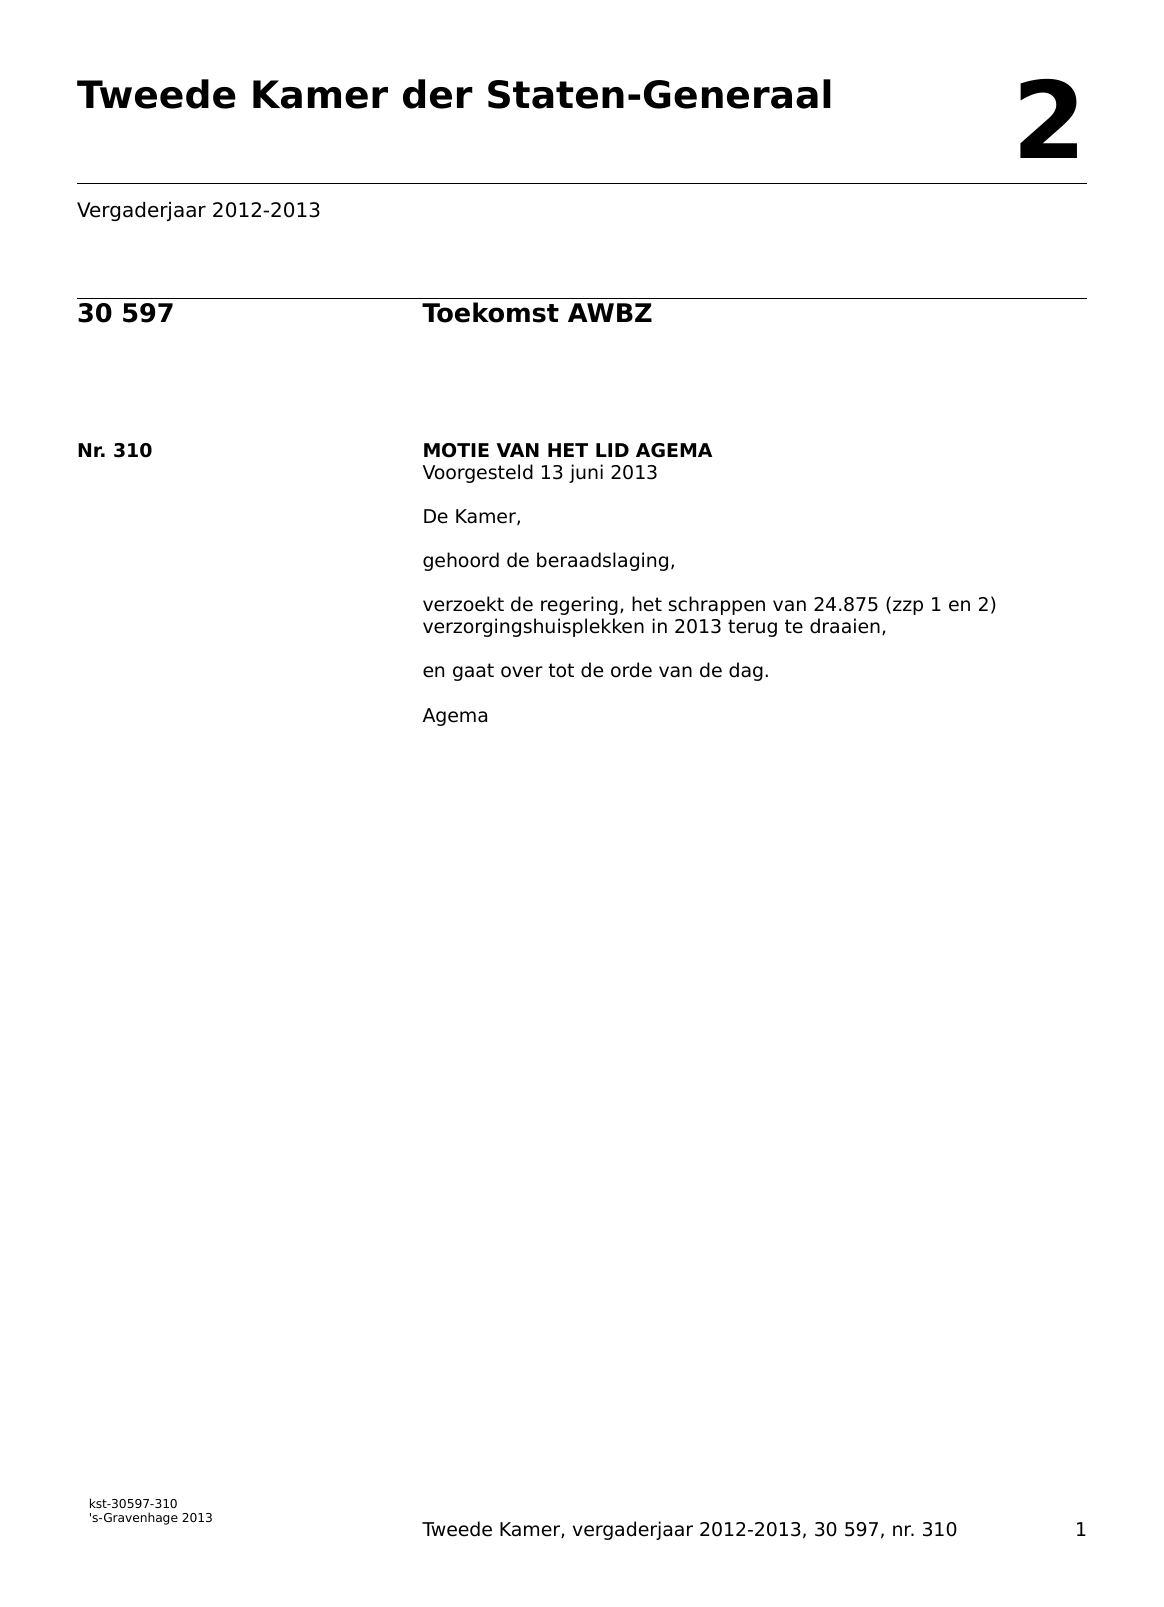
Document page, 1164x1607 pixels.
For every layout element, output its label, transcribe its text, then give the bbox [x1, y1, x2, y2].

text verzoekt de regering, het schrappen van 24.875 (zzp 1 en 2) verzorgingshuisplekken in 2013 terug te draaien, [422, 594, 1087, 638]
text Agema [422, 704, 1087, 726]
text en gaat over tot de orde van de dag. [422, 660, 1087, 682]
subtitle Nr. 310 MOTIE VAN HET LID AGEMA [77, 440, 1087, 462]
table_cell Vergaderjaar 2012-2013 [77, 184, 1087, 298]
text De Kamer, [422, 506, 1087, 528]
text gehoord de beraadslaging, [422, 550, 1087, 572]
table_header 2 [886, 59, 1087, 183]
text Voorgesteld 13 juni 2013 [422, 462, 1087, 484]
subtitle 30 597 Toekomst AWBZ [77, 299, 1087, 329]
text 's-Gravenhage 2013 [88, 1511, 323, 1525]
text kst-30597-310 [88, 1497, 323, 1511]
table_header Tweede Kamer der Staten-Generaal [77, 59, 886, 183]
